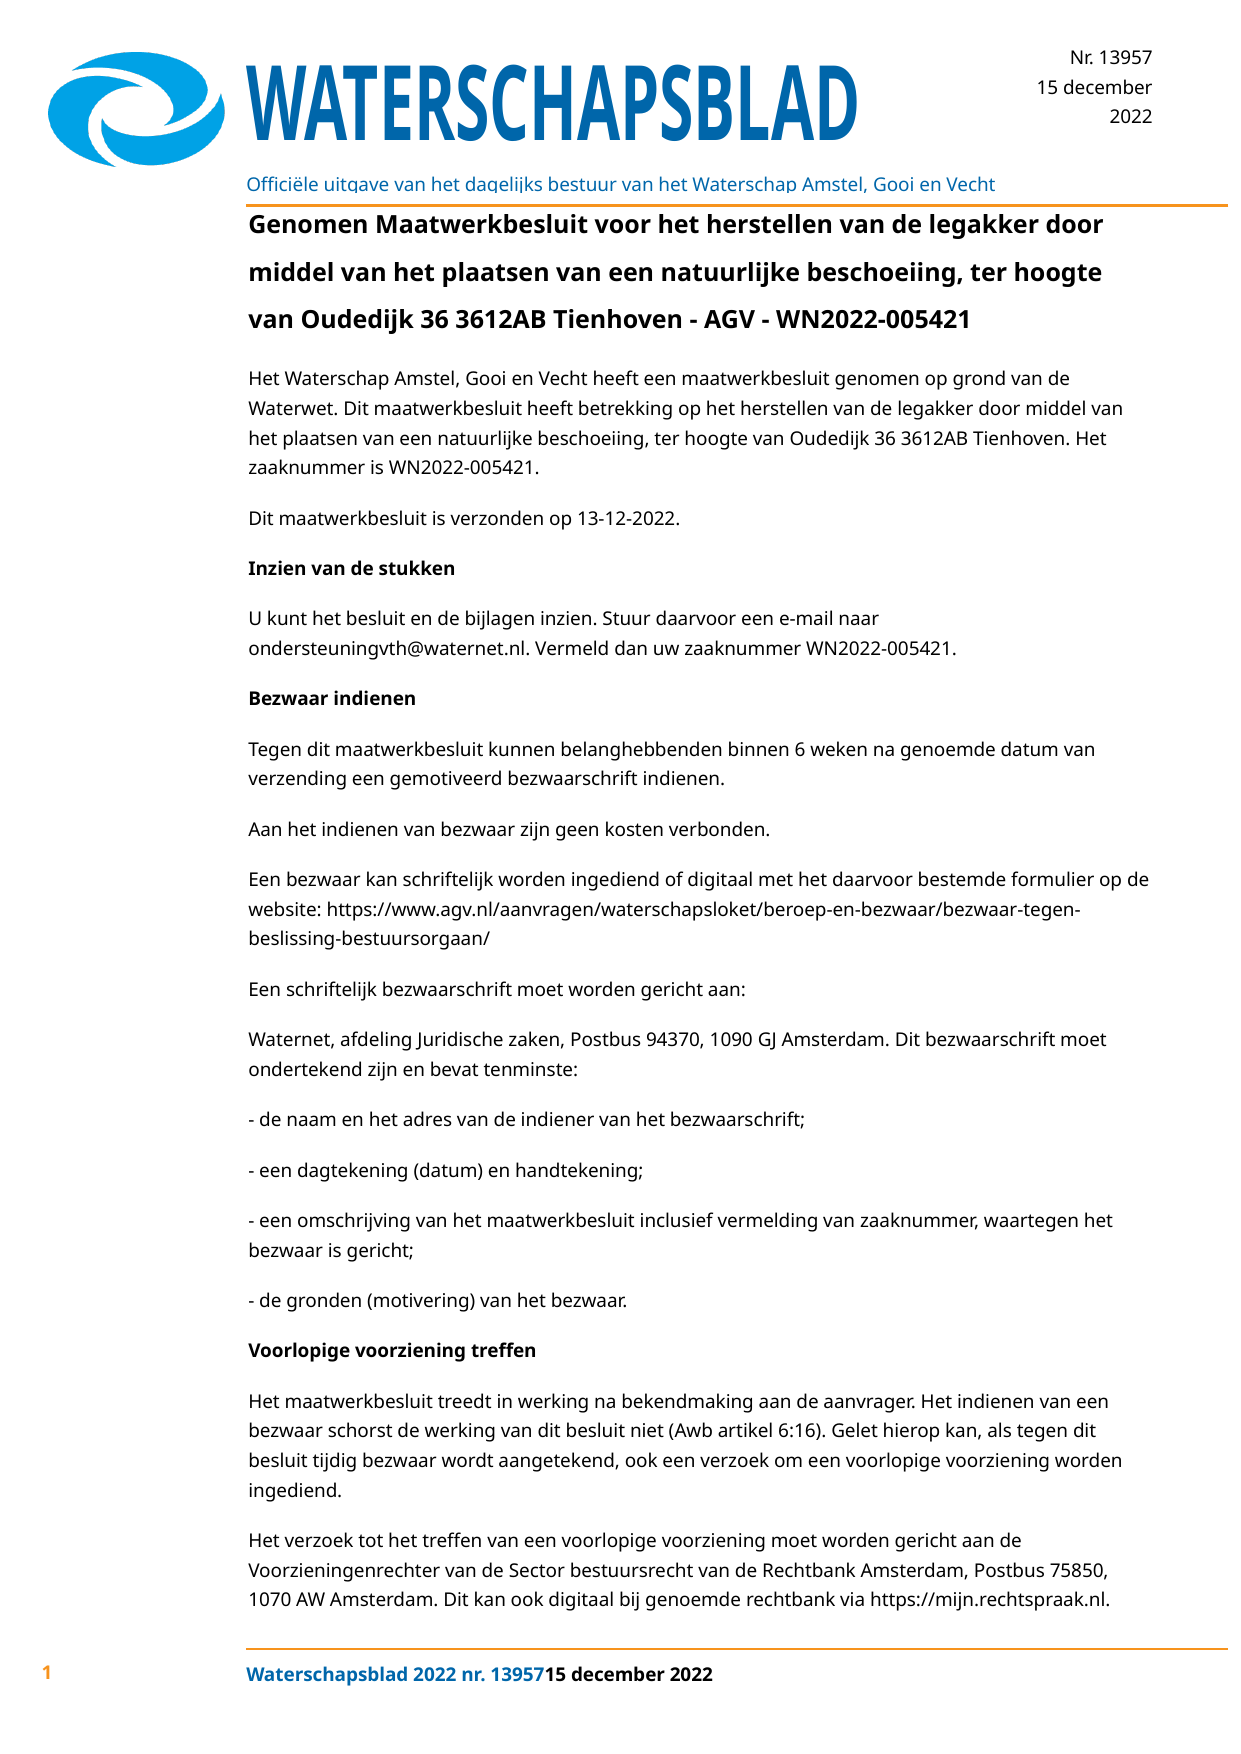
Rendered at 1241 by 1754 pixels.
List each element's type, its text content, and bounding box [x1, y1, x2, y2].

text - een omschrijving van het maatwerkbesluit inclusief vermelding van zaaknummer, waartegen het bezwaar is gericht; [248, 1207, 1152, 1262]
text - de naam en het adres van de indiener van het bezwaarschrift; [248, 1106, 1152, 1132]
text Het verzoek tot het treffen van een voorlopige voorziening moet worden gericht aan de Voorzieningenrechter van de Sector bestuursrecht van de Rechtbank Amsterdam, Postbus 75850, 1070 AW Amsterdam. Dit kan ook digitaal bij genoemde rechtbank via https://mijn.rechtspraak.nl. [248, 1527, 1152, 1612]
text Voorlopige voorziening treffen [248, 1338, 1152, 1363]
text Aan het indienen van bezwaar zijn geen kosten verbonden. [248, 816, 1152, 842]
text Bezwaar indienen [248, 686, 1152, 711]
picture [41, 47, 231, 172]
text Het maatwerkbesluit treedt in werking na bekendmaking aan de aanvrager. Het indienen van een bezwaar schorst de werking van dit besluit niet (Awb artikel 6:16). Gelet hierop kan, als tegen dit besluit tijdig bezwaar wordt aangetekend, ook een verzoek om een voorlopige voorziening worden ingediend. [248, 1388, 1152, 1502]
text Waternet, afdeling Juridische zaken, Postbus 94370, 1090 GJ Amsterdam. Dit bezwaarschrift moet ondertekend zijn en bevat tenminste: [248, 1026, 1152, 1082]
text Een schriftelijk bezwaarschrift moet worden gericht aan: [248, 976, 1152, 1002]
text Het Waterschap Amstel, Gooi en Vecht heeft een maatwerkbesluit genomen op grond van de Waterwet. Dit maatwerkbesluit heeft betrekking op het herstellen van de legakker door middel van het plaatsen van een natuurlijke beschoeiing, ter hoogte van Oudedijk 36 3612AB Tienhoven. Het zaaknummer is WN2022-005421. [248, 366, 1152, 480]
text Inzien van de stukken [248, 555, 1152, 581]
text Genomen Maatwerkbesluit voor het herstellen van de legakker door middel van het plaatsen van een natuurlijke beschoeiing, ter hoogte van Oudedijk 36 3612AB Tienhoven - AGV - WN2022-005421 [248, 207, 1152, 336]
text Een bezwaar kan schriftelijk worden ingediend of digitaal met het daarvoor bestemde formulier op de website: https://www.agv.nl/aanvragen/waterschapsloket/beroep-en-bezwaar/bezwaar-tegen-beslissing-bestuursorgaan/ [248, 866, 1152, 951]
text U kunt het besluit en de bijlagen inzien. Stuur daarvoor een e-mail naar ondersteuningvth@waternet.nl. Vermeld dan uw zaaknummer WN2022-005421. [248, 606, 1152, 661]
text - de gronden (motivering) van het bezwaar. [248, 1287, 1152, 1313]
text Tegen dit maatwerkbesluit kunnen belanghebbenden binnen 6 weken na genoemde datum van verzending een gemotiveerd bezwaarschrift indienen. [248, 736, 1152, 791]
text Dit maatwerkbesluit is verzonden op 13-12-2022. [248, 505, 1152, 530]
text - een dagtekening (datum) en handtekening; [248, 1157, 1152, 1182]
